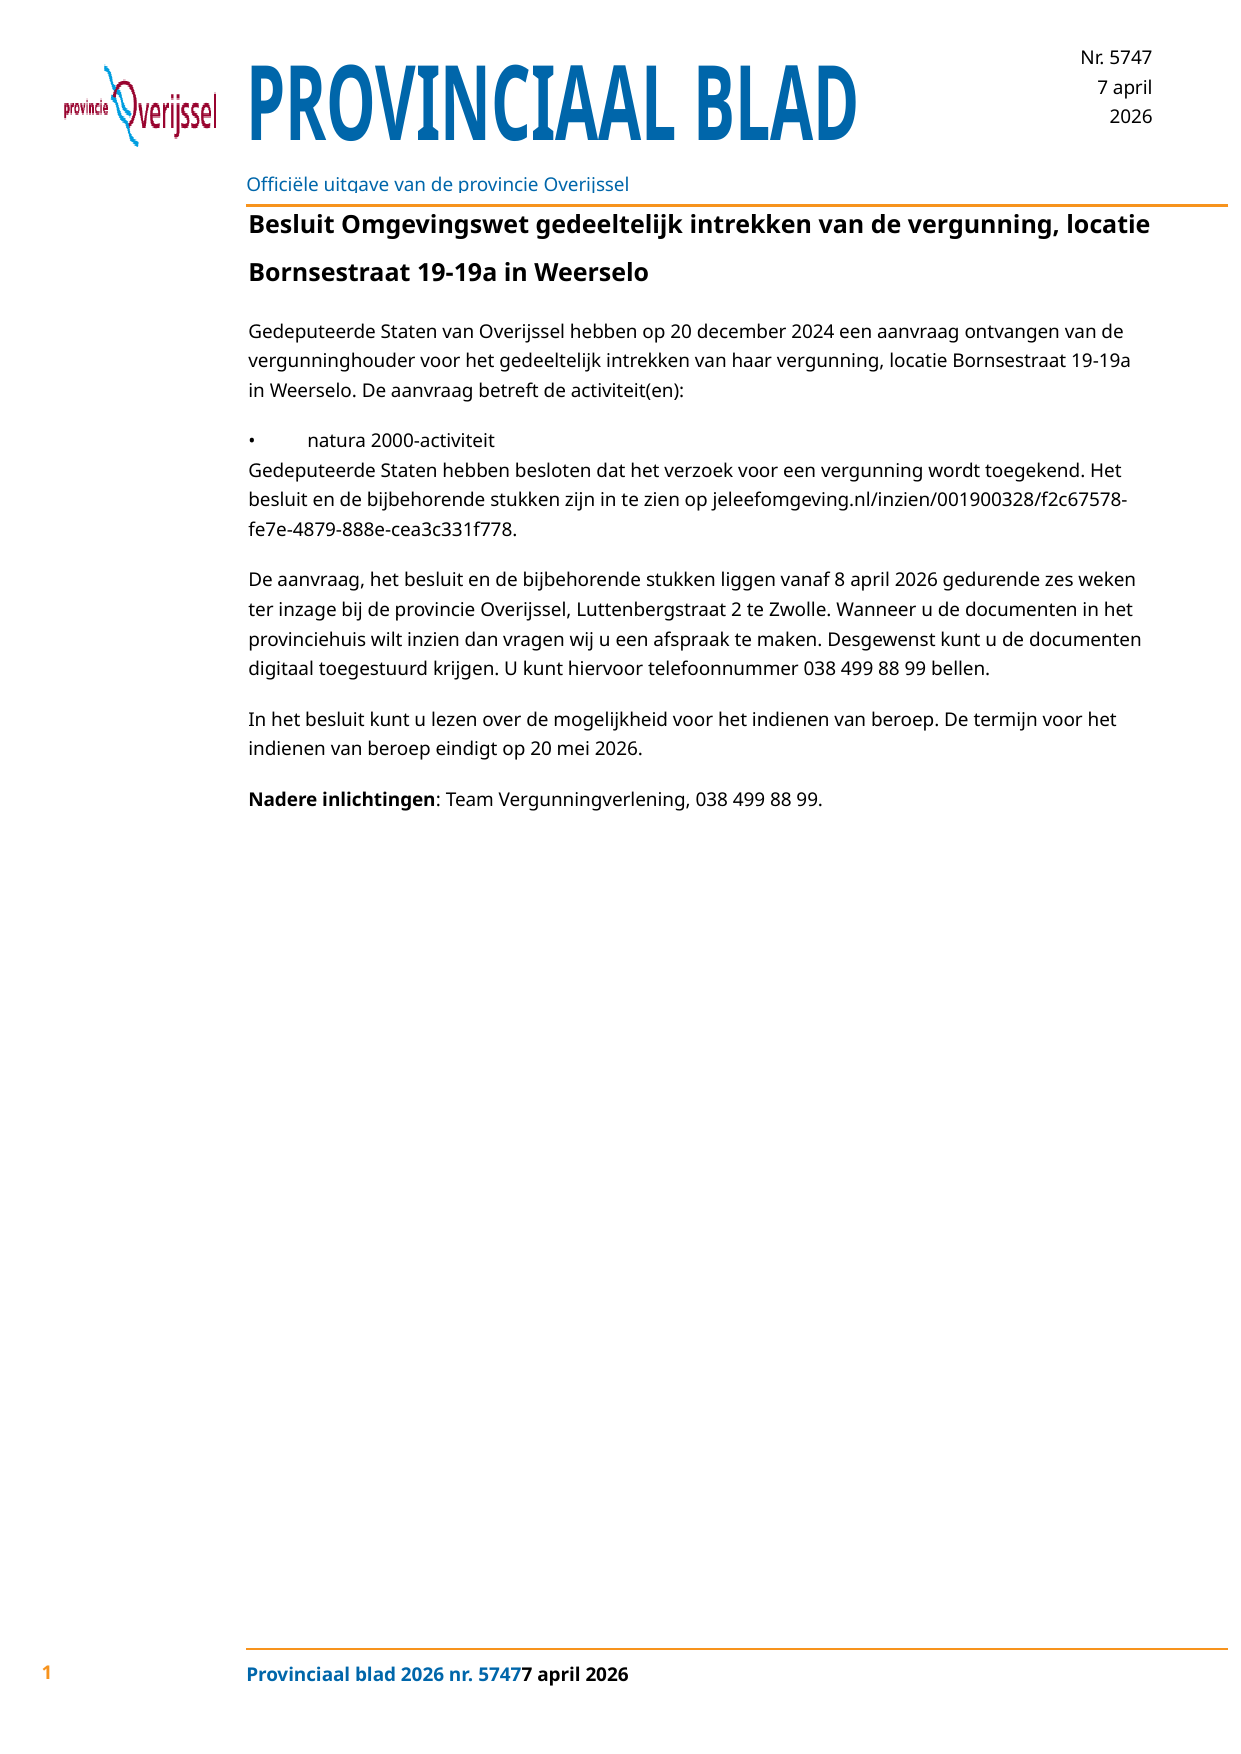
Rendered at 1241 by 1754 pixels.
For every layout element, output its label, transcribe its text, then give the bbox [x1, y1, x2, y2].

list natura 2000-activiteit [248, 427, 1152, 453]
text De aanvraag, het besluit en de bijbehorende stukken liggen vanaf 8 april 2026 gedurende zes weken ter inzage bij de provincie Overijssel, Luttenbergstraat 2 te Zwolle. Wanneer u de documenten in het provinciehuis wilt inzien dan vragen wij u een afspraak te maken. Desgewenst kunt u de documenten digitaal toegestuurd krijgen. U kunt hiervoor telefoonnummer 038 499 88 99 bellen. [248, 567, 1152, 681]
text In het besluit kunt u lezen over de mogelijkheid voor het indienen van beroep. De termijn voor het indienen van beroep eindigt op 20 mei 2026. [248, 706, 1152, 761]
text Gedeputeerde Staten hebben besloten dat het verzoek voor een vergunning wordt toegekend. Het besluit en de bijbehorende stukken zijn in te zien op jeleefomgeving.nl/inzien/001900328/f2c67578-fe7e-4879-888e-cea3c331f778. [248, 457, 1152, 542]
text Nadere inlichtingen: Team Vergunningverlening, 038 499 88 99. [248, 786, 1152, 812]
picture [41, 47, 231, 172]
text Gedeputeerde Staten van Overijssel hebben op 20 december 2024 een aanvraag ontvangen van de vergunninghouder voor het gedeeltelijk intrekken van haar vergunning, locatie Bornsestraat 19-19a in Weerselo. De aanvraag betreft de activiteit(en): [248, 318, 1152, 403]
text Besluit Omgevingswet gedeeltelijk intrekken van de vergunning, locatie Bornsestraat 19-19a in Weerselo [248, 207, 1152, 288]
